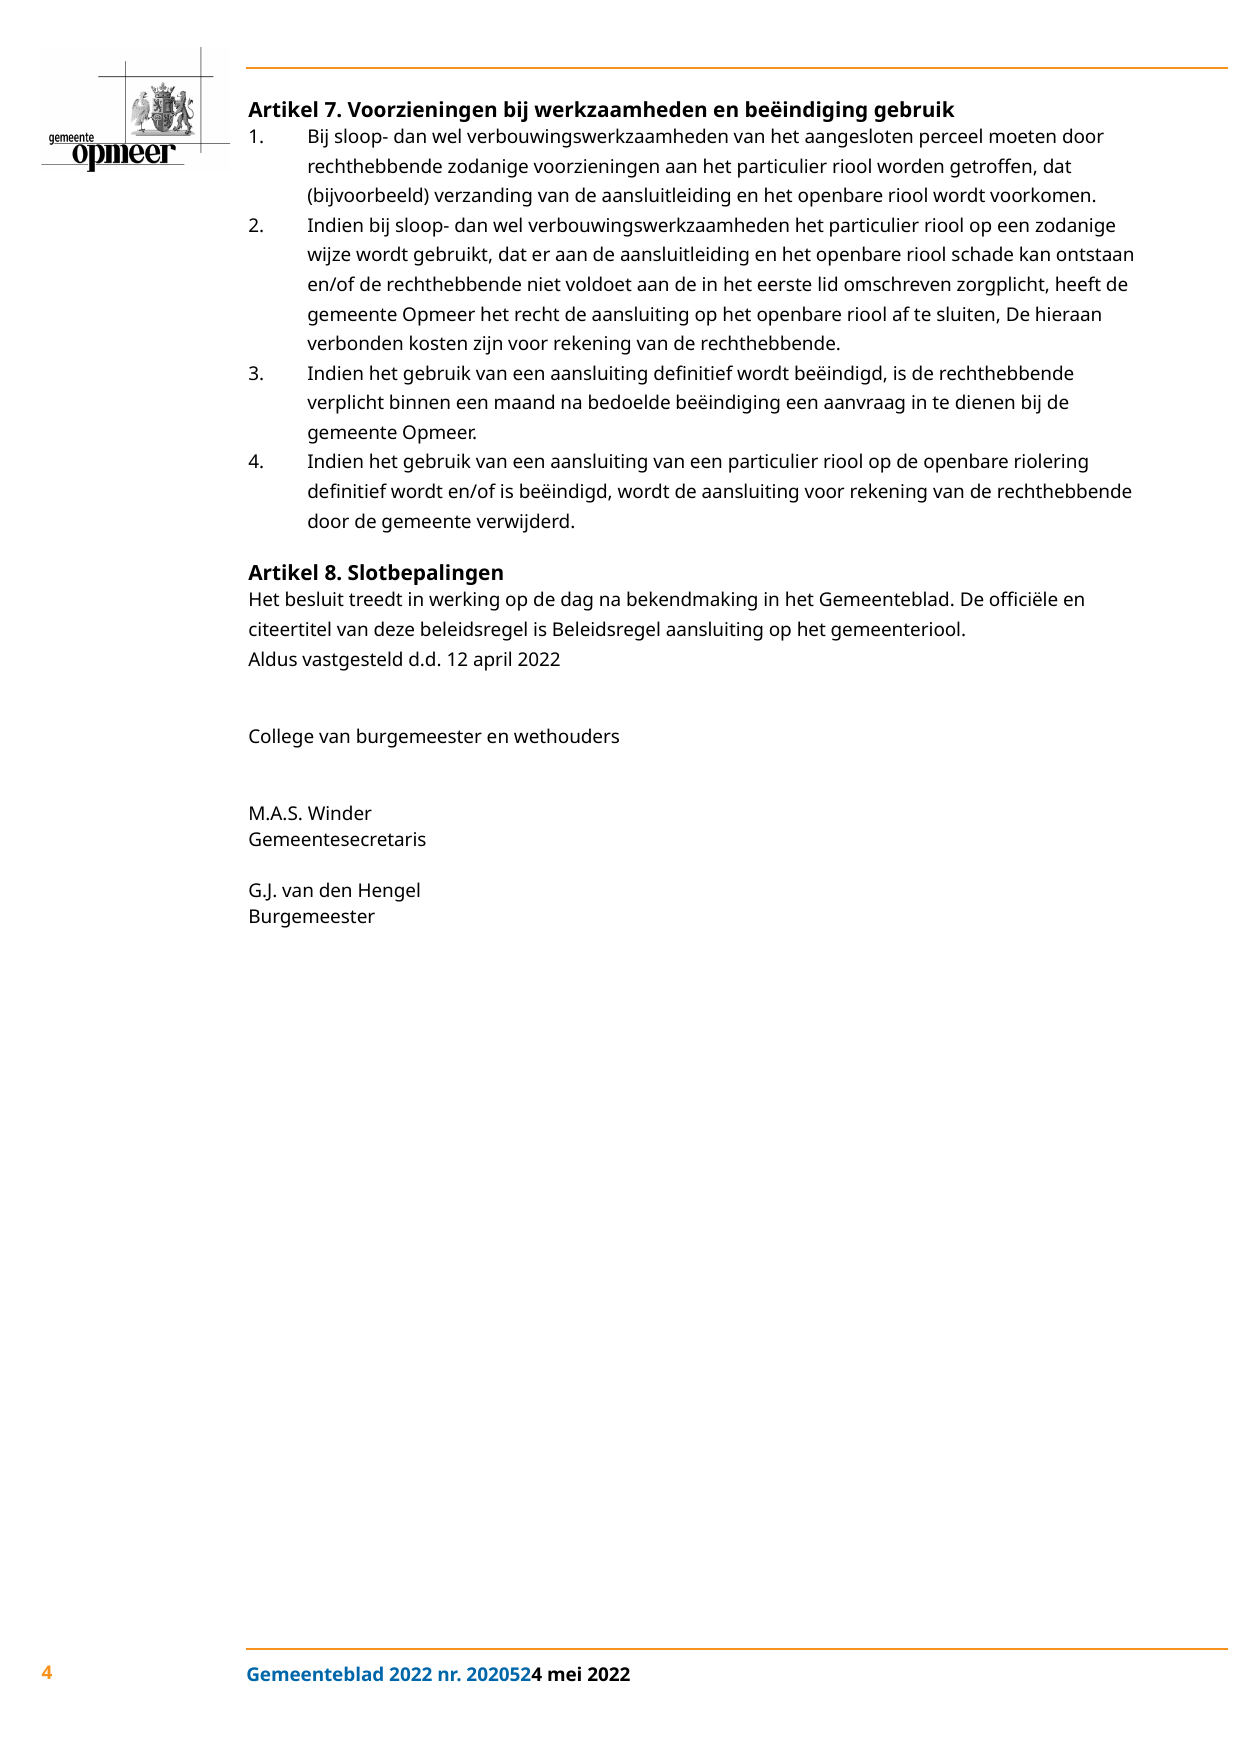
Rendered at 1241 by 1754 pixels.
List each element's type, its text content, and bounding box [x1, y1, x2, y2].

text Artikel 7. Voorzieningen bij werkzaamheden en beëindiging gebruik [248, 95, 1152, 123]
text Artikel 8. Slotbepalingen [248, 558, 1152, 587]
picture [41, 47, 231, 172]
text G.J. van den Hengel [248, 877, 1152, 903]
text Burgemeester [248, 903, 1152, 929]
text Gemeentesecretaris [248, 826, 1152, 852]
list Indien het gebruik van een aansluiting definitief wordt beëindigd, is de rechthebbende verplicht binnen een maand na bedoelde beëindiging een aanvraag in te dienen bij de gemeente Opmeer. [248, 360, 1152, 445]
text College van burgemeester en wethouders [248, 723, 1152, 749]
list Indien bij sloop- dan wel verbouwingswerkzaamheden het particulier riool op een zodanige wijze wordt gebruikt, dat er aan de aansluitleiding en het openbare riool schade kan ontstaan en/of de rechthebbende niet voldoet aan de in het eerste lid omschreven zorgplicht, heeft de gemeente Opmeer het recht de aansluiting op het openbare riool af te sluiten, De hieraan verbonden kosten zijn voor rekening van de rechthebbende. [248, 212, 1152, 356]
list Indien het gebruik van een aansluiting van een particulier riool op de openbare riolering definitief wordt en/of is beëindigd, wordt de aansluiting voor rekening van de rechthebbende door de gemeente verwijderd. [248, 449, 1152, 533]
text M.A.S. Winder [248, 800, 1152, 826]
list Bij sloop- dan wel verbouwingswerkzaamheden van het aangesloten perceel moeten door rechthebbende zodanige voorzieningen aan het particulier riool worden getroffen, dat (bijvoorbeeld) verzanding van de aansluitleiding en het openbare riool wordt voorkomen. [248, 123, 1152, 208]
text Aldus vastgesteld d.d. 12 april 2022 [248, 646, 1152, 672]
text Het besluit treedt in werking op de dag na bekendmaking in het Gemeenteblad. De officiële en citeertitel van deze beleidsregel is Beleidsregel aansluiting op het gemeenteriool. [248, 587, 1152, 642]
